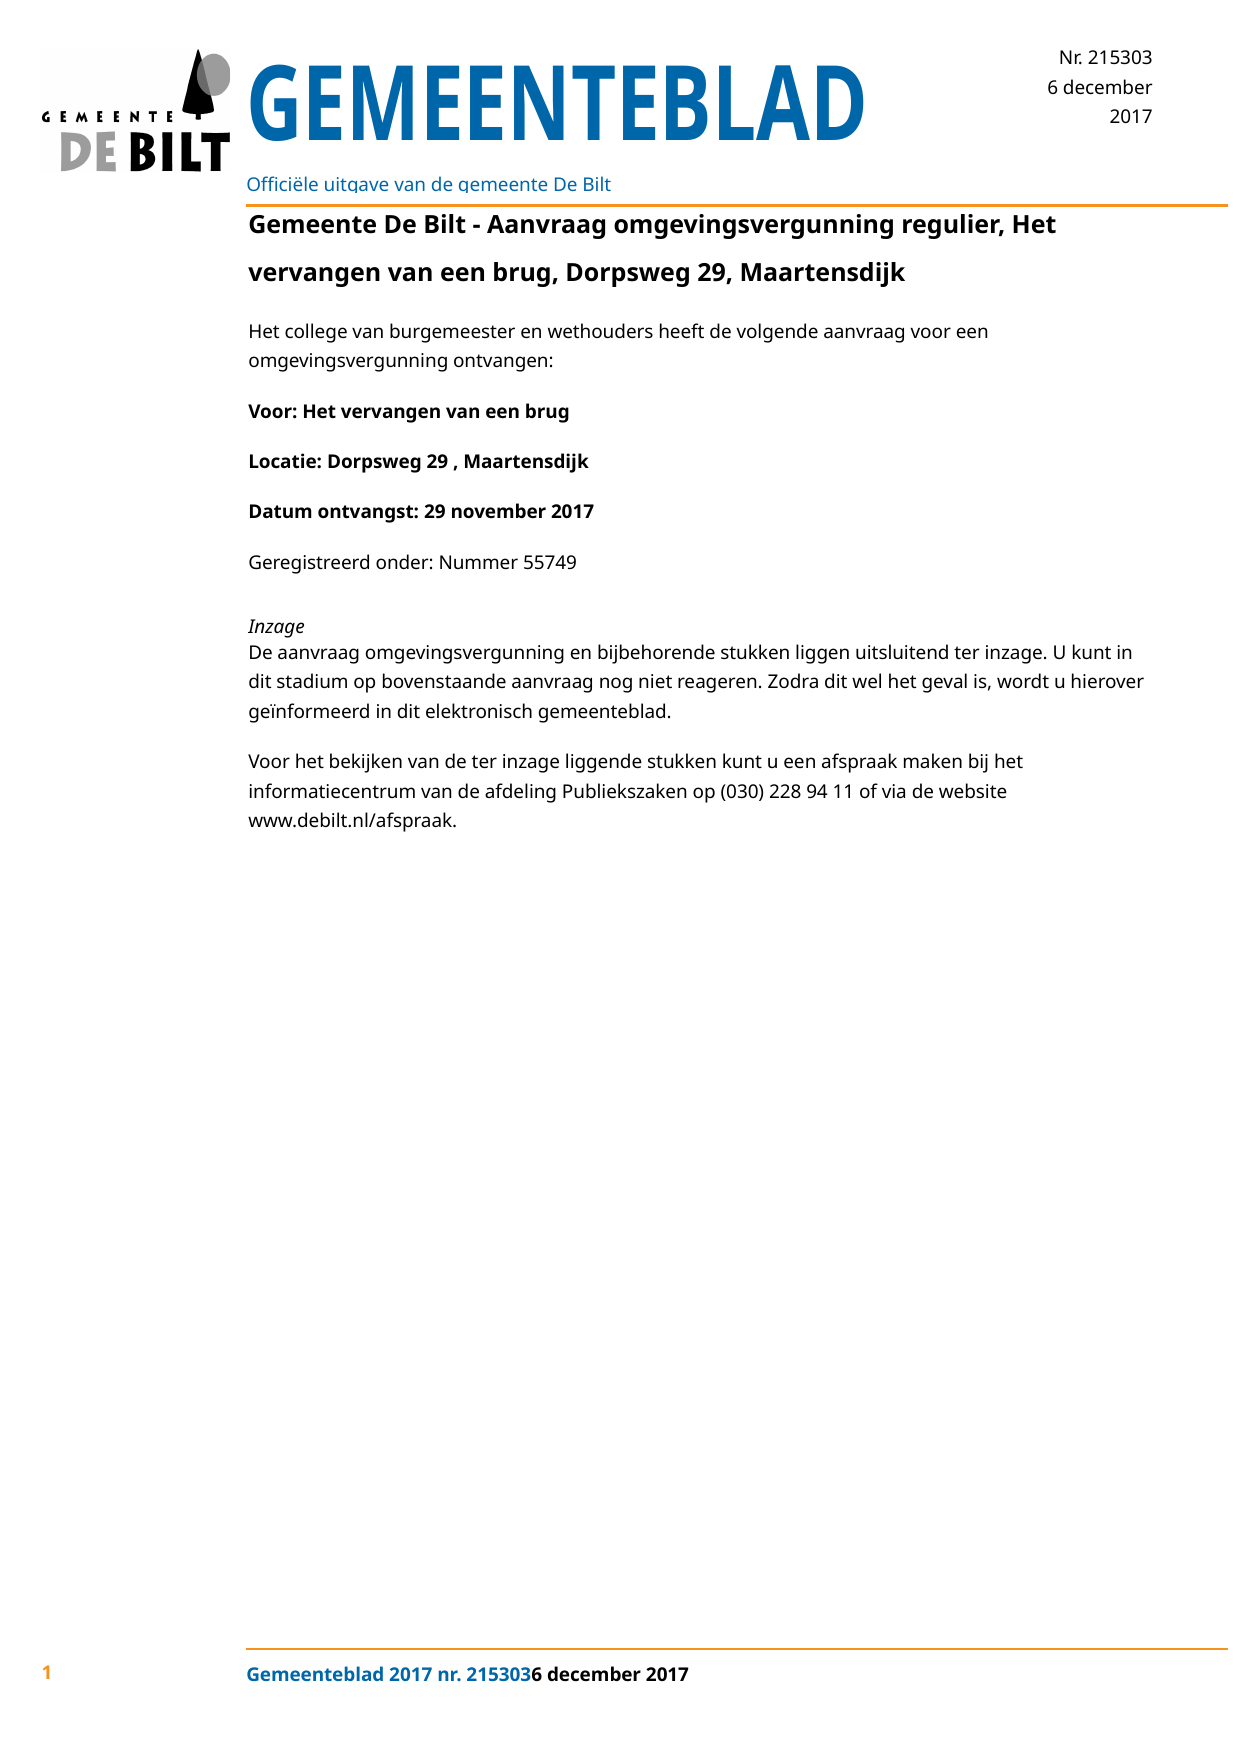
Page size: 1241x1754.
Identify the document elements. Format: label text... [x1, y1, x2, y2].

text De aanvraag omgevingsvergunning en bijbehorende stukken liggen uitsluitend ter inzage. U kunt in dit stadium op bovenstaande aanvraag nog niet reageren. Zodra dit wel het geval is, wordt u hierover geïnformeerd in dit elektronisch gemeenteblad. [248, 639, 1152, 724]
text Geregistreerd onder: Nummer 55749 [248, 549, 1152, 575]
text Het college van burgemeester en wethouders heeft de volgende aanvraag voor een omgevingsvergunning ontvangen: [248, 318, 1152, 373]
text Voor: Het vervangen van een brug [248, 398, 1152, 424]
text Datum ontvangst: 29 november 2017 [248, 499, 1152, 524]
text Gemeente De Bilt - Aanvraag omgevingsvergunning regulier, Het vervangen van een brug, Dorpsweg 29, Maartensdijk [248, 207, 1152, 288]
text Voor het bekijken van de ter inzage liggende stukken kunt u een afspraak maken bij het informatiecentrum van de afdeling Publiekszaken op (030) 228 94 11 of via de website www.debilt.nl/afspraak. [248, 748, 1152, 833]
text Inzage [248, 613, 1152, 639]
text Locatie: Dorpsweg 29 , Maartensdijk [248, 448, 1152, 474]
picture [41, 47, 231, 172]
